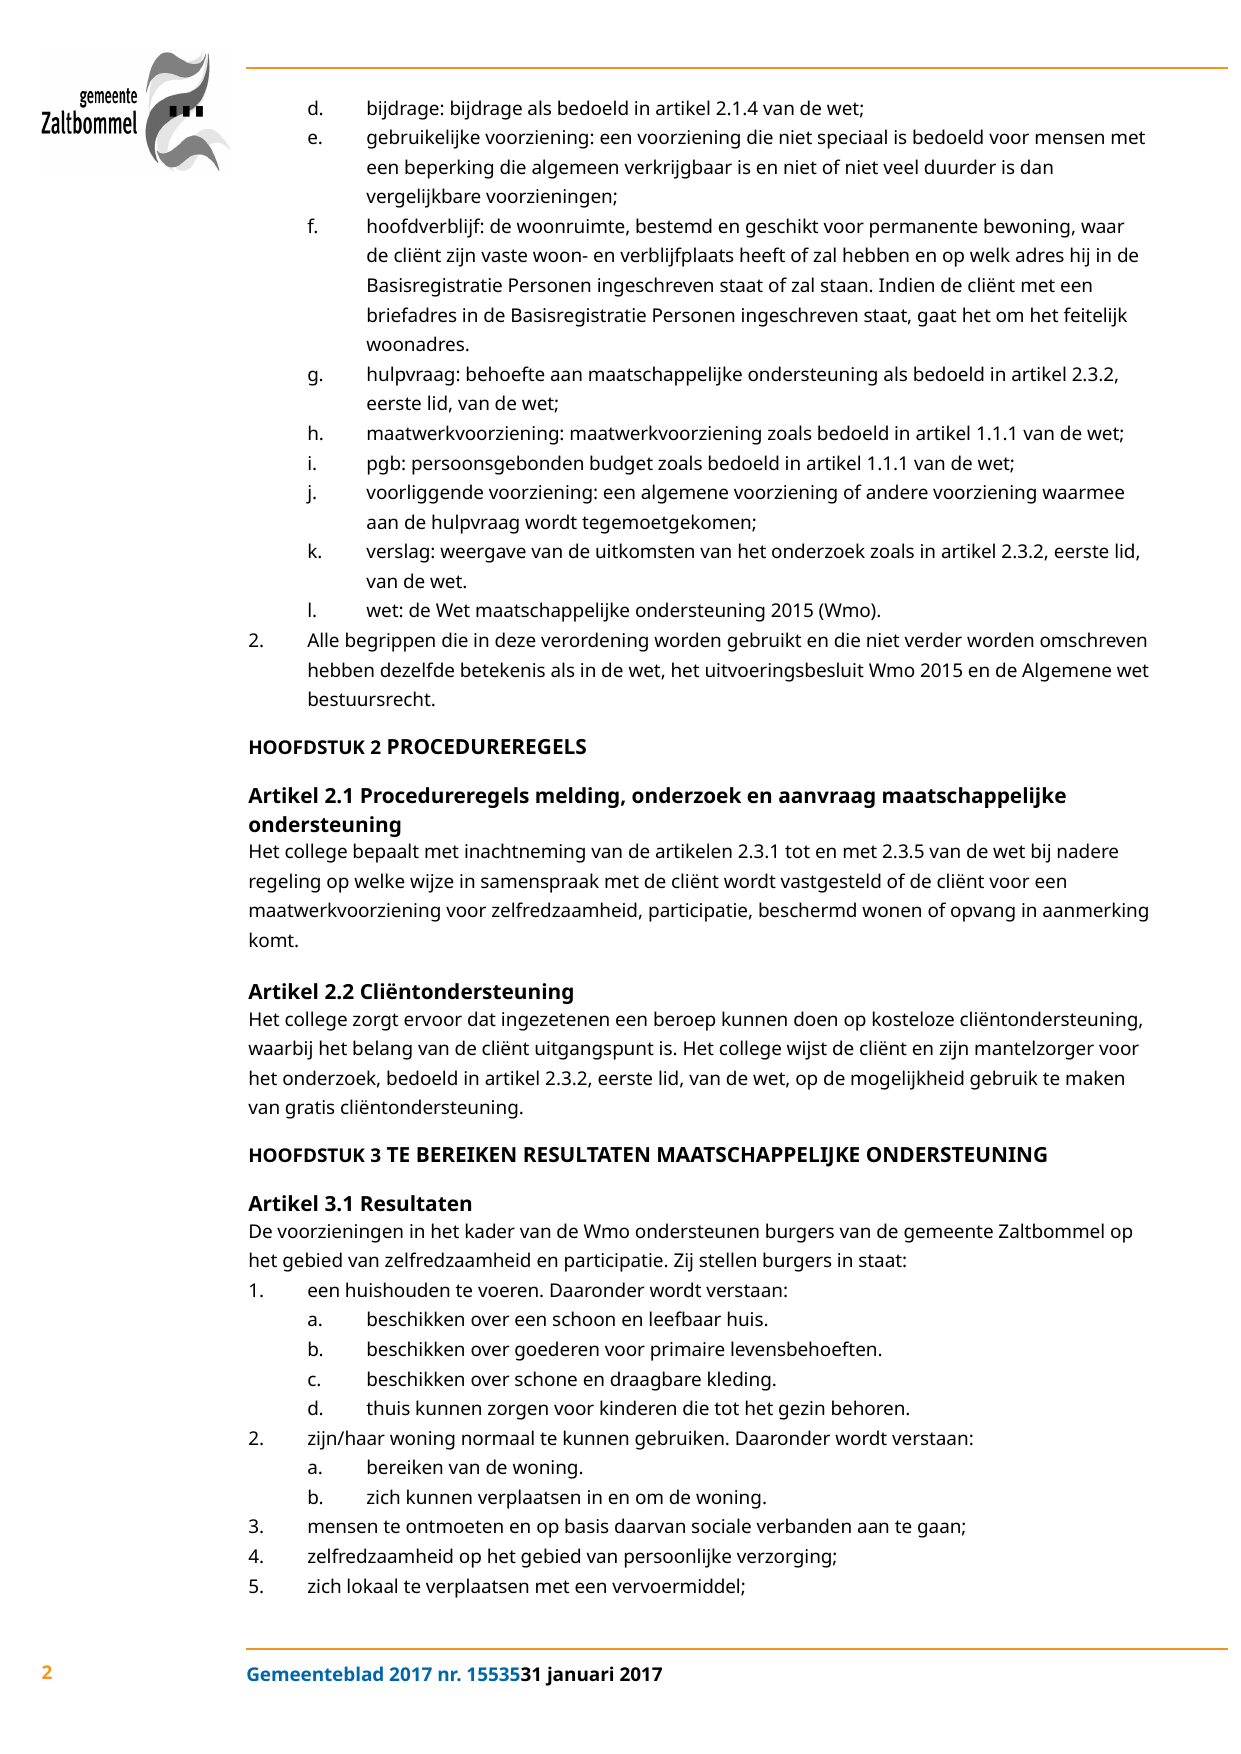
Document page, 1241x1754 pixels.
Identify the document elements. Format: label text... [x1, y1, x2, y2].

text Artikel 2.2 Cliëntondersteuning [248, 977, 1152, 1006]
list bereiken van de woning. [307, 1454, 1152, 1480]
list hoofdverblijf: de woonruimte, bestemd en geschikt voor permanente bewoning, waar de cliënt zijn vaste woon- en verblijfplaats heeft of zal hebben en op welk adres hij in de Basisregistratie Personen ingeschreven staat of zal staan. Indien de cliënt met een briefadres in de Basisregistratie Personen ingeschreven staat, gaat het om het feitelijk woonadres. [307, 213, 1152, 357]
list hulpvraag: behoefte aan maatschappelijke ondersteuning als bedoeld in artikel 2.3.2, eerste lid, van de wet; [307, 361, 1152, 416]
list wet: de Wet maatschappelijke ondersteuning 2015 (Wmo). [307, 598, 1152, 623]
list zijn/haar woning normaal te kunnen gebruiken. Daaronder wordt verstaan: [248, 1425, 1152, 1451]
list mensen te ontmoeten en op basis daarvan sociale verbanden aan te gaan; [248, 1514, 1152, 1539]
list zich lokaal te verplaatsen met een vervoermiddel; [248, 1573, 1152, 1599]
text Het college bepaalt met inachtneming van de artikelen 2.3.1 tot en met 2.3.5 van de wet bij nadere regeling op welke wijze in samenspraak met de cliënt wordt vastgesteld of de cliënt voor een maatwerkvoorziening voor zelfredzaamheid, participatie, beschermd wonen of opvang in aanmerking komt. [248, 838, 1152, 953]
list zich kunnen verplaatsen in en om de woning. [307, 1484, 1152, 1510]
text HOOFDSTUK 2 PROCEDUREREGELS [248, 732, 1152, 761]
text Artikel 2.1 Procedureregels melding, onderzoek en aanvraag maatschappelijke ondersteuning [248, 781, 1152, 838]
list Alle begrippen die in deze verordening worden gebruikt en die niet verder worden omschreven hebben dezelfde betekenis als in de wet, het uitvoeringsbesluit Wmo 2015 en de Algemene wet bestuursrecht. [248, 627, 1152, 712]
list beschikken over schone en draagbare kleding. [307, 1366, 1152, 1392]
list beschikken over goederen voor primaire levensbehoeften. [307, 1336, 1152, 1362]
list verslag: weergave van de uitkomsten van het onderzoek zoals in artikel 2.3.2, eerste lid, van de wet. [307, 538, 1152, 594]
list thuis kunnen zorgen voor kinderen die tot het gezin behoren. [307, 1395, 1152, 1421]
text HOOFDSTUK 3 TE BEREIKEN RESULTATEN MAATSCHAPPELIJKE ONDERSTEUNING [248, 1140, 1152, 1169]
text Artikel 3.1 Resultaten [248, 1189, 1152, 1218]
text De voorzieningen in het kader van de Wmo ondersteunen burgers van de gemeente Zaltbommel op het gebied van zelfredzaamheid en participatie. Zij stellen burgers in staat: [248, 1218, 1152, 1273]
picture [41, 47, 231, 172]
list pgb: persoonsgebonden budget zoals bedoeld in artikel 1.1.1 van de wet; [307, 450, 1152, 476]
text Het college zorgt ervoor dat ingezetenen een beroep kunnen doen op kosteloze cliëntondersteuning, waarbij het belang van de cliënt uitgangspunt is. Het college wijst de cliënt en zijn mantelzorger voor het onderzoek, bedoeld in artikel 2.3.2, eerste lid, van de wet, op de mogelijkheid gebruik te maken van gratis cliëntondersteuning. [248, 1006, 1152, 1120]
list voorliggende voorziening: een algemene voorziening of andere voorziening waarmee aan de hulpvraag wordt tegemoetgekomen; [307, 479, 1152, 535]
list gebruikelijke voorziening: een voorziening die niet speciaal is bedoeld voor mensen met een beperking die algemeen verkrijgbaar is en niet of niet veel duurder is dan vergelijkbare voorzieningen; [307, 124, 1152, 209]
list zelfredzaamheid op het gebied van persoonlijke verzorging; [248, 1543, 1152, 1569]
list een huishouden te voeren. Daaronder wordt verstaan: [248, 1277, 1152, 1303]
list bijdrage: bijdrage als bedoeld in artikel 2.1.4 van de wet; [307, 95, 1152, 121]
list maatwerkvoorziening: maatwerkvoorziening zoals bedoeld in artikel 1.1.1 van de wet; [307, 420, 1152, 446]
list beschikken over een schoon en leefbaar huis. [307, 1307, 1152, 1332]
